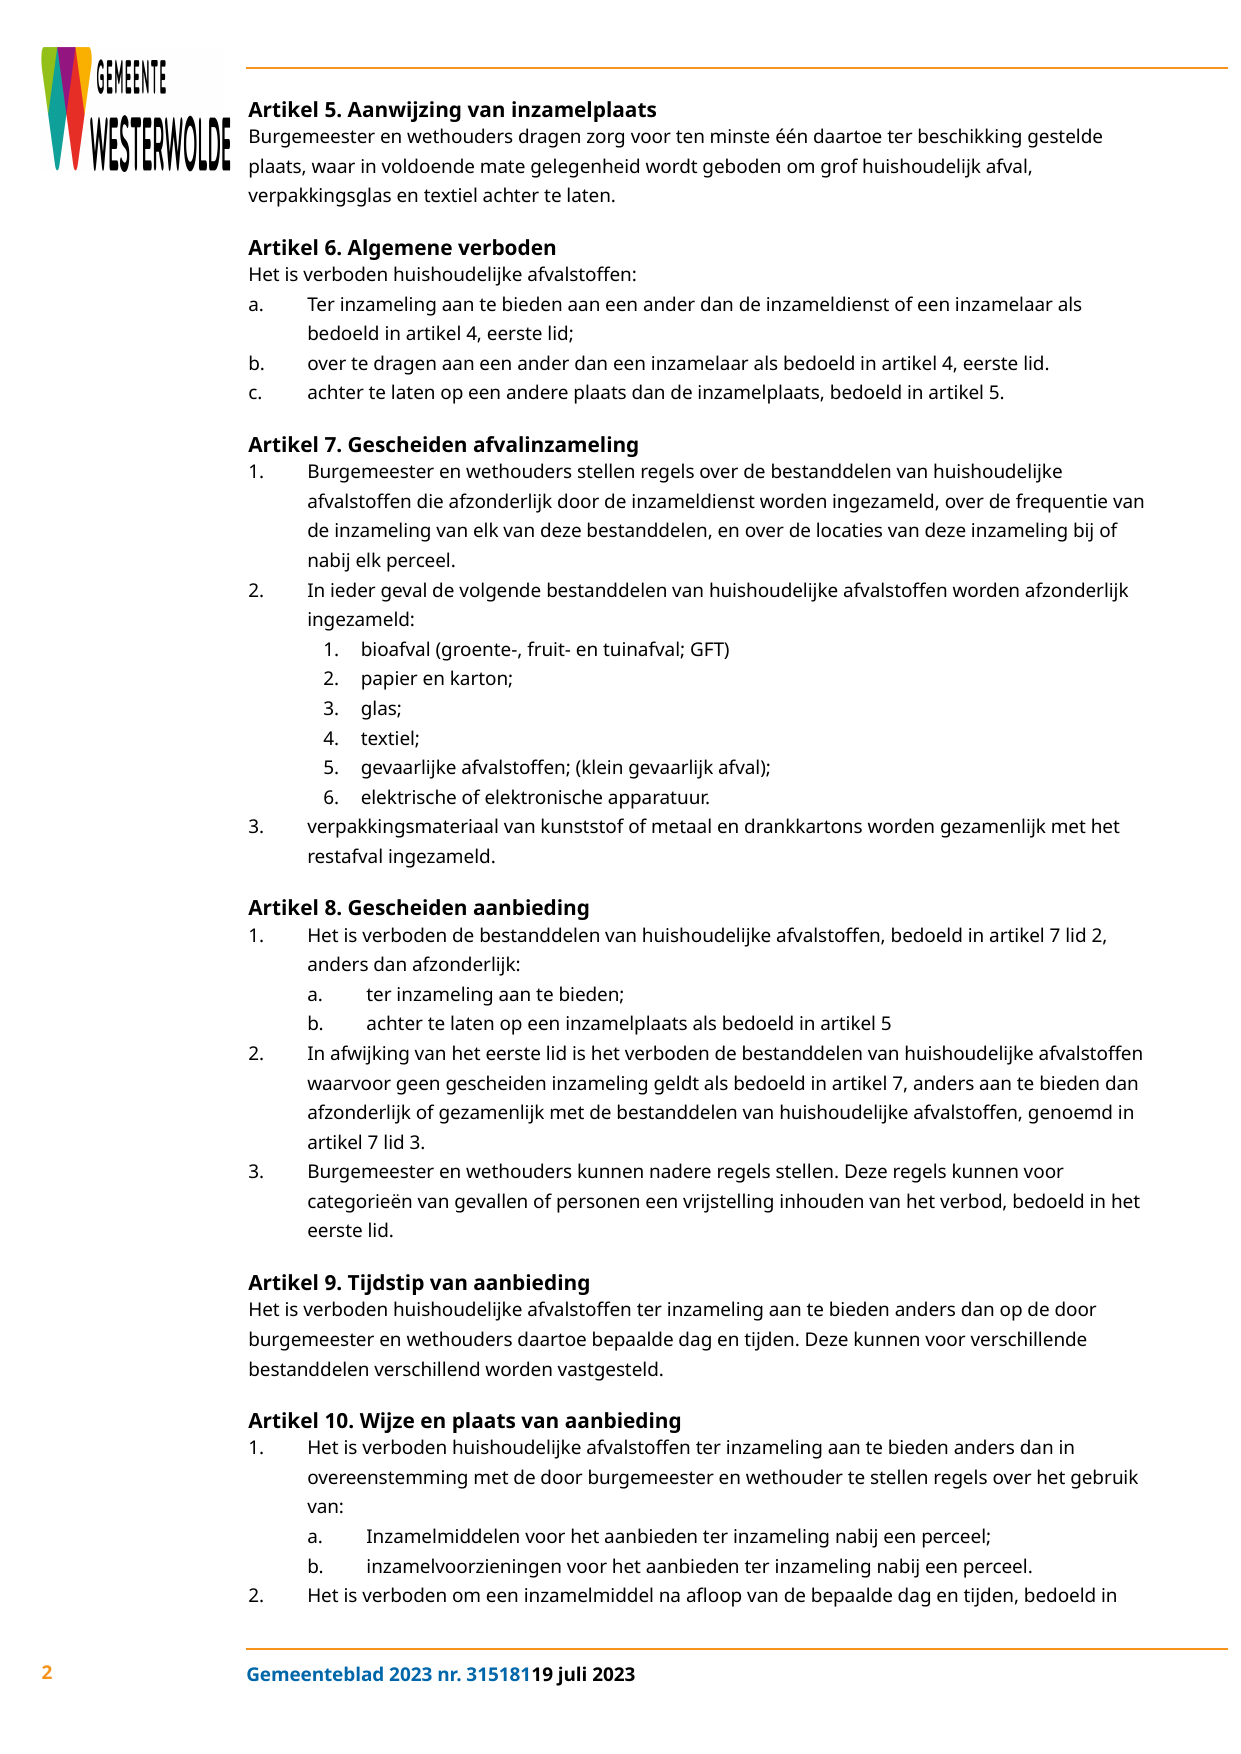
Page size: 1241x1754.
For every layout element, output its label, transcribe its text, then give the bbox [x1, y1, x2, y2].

list Inzamelmiddelen voor het aanbieden ter inzameling nabij een perceel; [307, 1523, 1152, 1549]
list achter te laten op een andere plaats dan de inzamelplaats, bedoeld in artikel 5. [248, 379, 1152, 405]
list over te dragen aan een ander dan een inzamelaar als bedoeld in artikel 4, eerste lid. [248, 350, 1152, 376]
list Ter inzameling aan te bieden aan een ander dan de inzameldienst of een inzamelaar als bedoeld in artikel 4, eerste lid; [248, 291, 1152, 346]
list In ieder geval de volgende bestanddelen van huishoudelijke afvalstoffen worden afzonderlijk ingezameld: [248, 577, 1152, 632]
list In afwijking van het eerste lid is het verboden de bestanddelen van huishoudelijke afvalstoffen waarvoor geen gescheiden inzameling geldt als bedoeld in artikel 7, anders aan te bieden dan afzonderlijk of gezamenlijk met de bestanddelen van huishoudelijke afvalstoffen, genoemd in artikel 7 lid 3. [248, 1040, 1152, 1155]
text Het is verboden huishoudelijke afvalstoffen: [248, 261, 1152, 287]
list bioafval (groente-, fruit- en tuinafval; GFT) [323, 636, 1152, 662]
list gevaarlijke afvalstoffen; (klein gevaarlijk afval); [323, 754, 1152, 780]
text Het is verboden huishoudelijke afvalstoffen ter inzameling aan te bieden anders dan op de door burgemeester en wethouders daartoe bepaalde dag en tijden. Deze kunnen voor verschillende bestanddelen verschillend worden vastgesteld. [248, 1297, 1152, 1381]
text Artikel 9. Tijdstip van aanbieding [248, 1268, 1152, 1297]
text Artikel 10. Wijze en plaats van aanbieding [248, 1406, 1152, 1434]
list Het is verboden huishoudelijke afvalstoffen ter inzameling aan te bieden anders dan in overeenstemming met de door burgemeester en wethouder te stellen regels over het gebruik van: [248, 1434, 1152, 1519]
text Artikel 8. Gescheiden aanbieding [248, 893, 1152, 922]
list papier en karton; [323, 666, 1152, 691]
list inzamelvoorzieningen voor het aanbieden ter inzameling nabij een perceel. [307, 1553, 1152, 1579]
list elektrische of elektronische apparatuur. [323, 784, 1152, 809]
list verpakkingsmateriaal van kunststof of metaal en drankkartons worden gezamenlijk met het restafval ingezameld. [248, 813, 1152, 869]
list Burgemeester en wethouders stellen regels over de bestanddelen van huishoudelijke afvalstoffen die afzonderlijk door de inzameldienst worden ingezameld, over de frequentie van de inzameling van elk van deze bestanddelen, en over de locaties van deze inzameling bij of nabij elk perceel. [248, 458, 1152, 573]
list textiel; [323, 725, 1152, 750]
text Artikel 7. Gescheiden afvalinzameling [248, 430, 1152, 458]
list glas; [323, 695, 1152, 721]
picture [41, 47, 231, 172]
text Burgemeester en wethouders dragen zorg voor ten minste één daartoe ter beschikking gestelde plaats, waar in voldoende mate gelegenheid wordt geboden om grof huishoudelijk afval, verpakkingsglas en textiel achter te laten. [248, 123, 1152, 208]
list achter te laten op een inzamelplaats als bedoeld in artikel 5 [307, 1011, 1152, 1036]
text Artikel 6. Algemene verboden [248, 233, 1152, 261]
list Het is verboden de bestanddelen van huishoudelijke afvalstoffen, bedoeld in artikel 7 lid 2, anders dan afzonderlijk: [248, 922, 1152, 977]
list ter inzameling aan te bieden; [307, 981, 1152, 1007]
text Artikel 5. Aanwijzing van inzamelplaats [248, 95, 1152, 123]
list Het is verboden om een inzamelmiddel na afloop van de bepaalde dag en tijden, bedoeld in [248, 1582, 1152, 1608]
list Burgemeester en wethouders kunnen nadere regels stellen. Deze regels kunnen voor categorieën van gevallen of personen een vrijstelling inhouden van het verbod, bedoeld in het eerste lid. [248, 1158, 1152, 1243]
